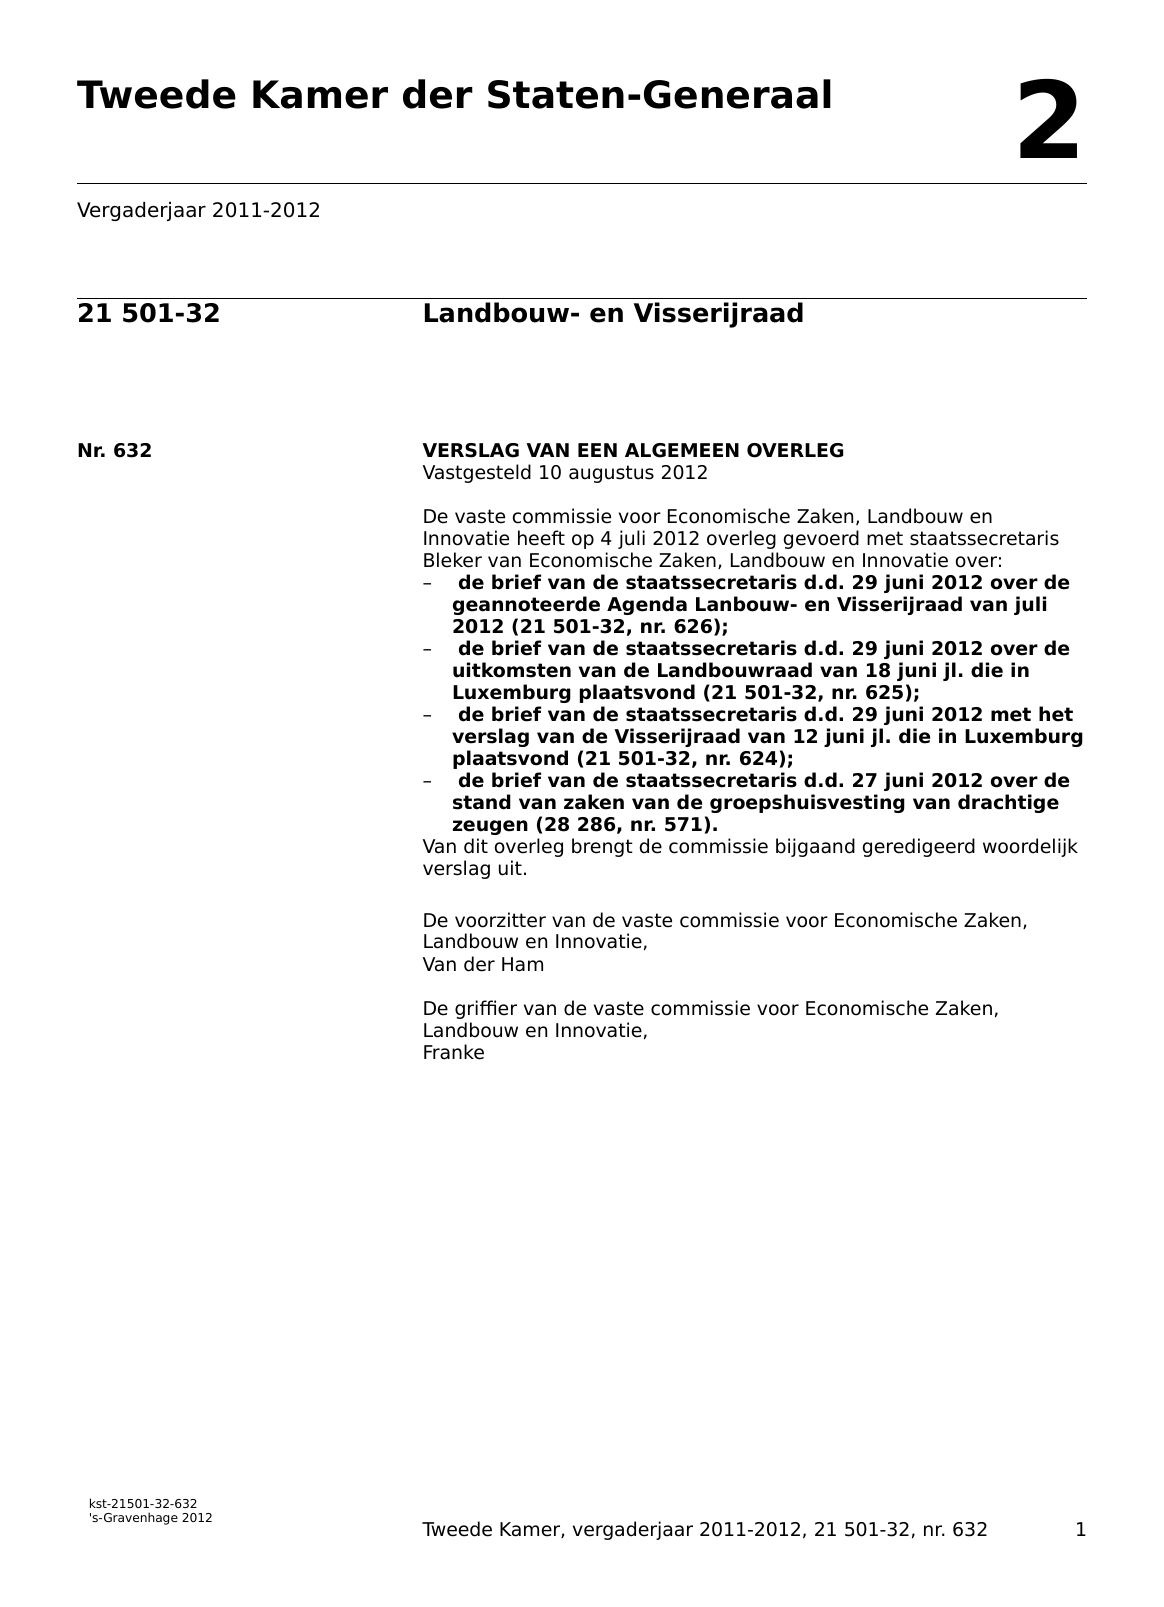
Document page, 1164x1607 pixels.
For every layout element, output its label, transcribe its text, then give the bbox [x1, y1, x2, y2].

text De vaste commissie voor Economische Zaken, Landbouw en Innovatie heeft op 4 juli 2012 overleg gevoerd met staatssecretaris Bleker van Economische Zaken, Landbouw en Innovatie over: [422, 506, 1087, 572]
text Van dit overleg brengt de commissie bijgaand geredigeerd woordelijk verslag uit. [422, 836, 1087, 879]
text kst-21501-32-632 [88, 1497, 323, 1511]
subtitle 21 501-32 Landbouw- en Visserijraad [77, 299, 1087, 329]
text De griffier van de vaste commissie voor Economische Zaken, Landbouw en Innovatie, Franke [422, 998, 1087, 1063]
text Vastgesteld 10 augustus 2012 [422, 462, 1087, 484]
table_header Tweede Kamer der Staten-Generaal [77, 59, 886, 183]
table_cell Vergaderjaar 2011-2012 [77, 184, 1087, 298]
text – de brief van de staatssecretaris d.d. 29 juni 2012 over de geannoteerde Agenda Lanbouw- en Visserijraad van juli 2012 (21 501-32, nr. 626); [422, 572, 1087, 638]
text – de brief van de staatssecretaris d.d. 29 juni 2012 met het verslag van de Visserijraad van 12 juni jl. die in Luxemburg plaatsvond (21 501-32, nr. 624); [422, 704, 1087, 769]
text De voorzitter van de vaste commissie voor Economische Zaken, Landbouw en Innovatie, Van der Ham [422, 909, 1087, 975]
subtitle Nr. 632 VERSLAG VAN EEN ALGEMEEN OVERLEG [77, 440, 1087, 462]
text – de brief van de staatssecretaris d.d. 27 juni 2012 over de stand van zaken van de groepshuisvesting van drachtige zeugen (28 286, nr. 571). [422, 769, 1087, 836]
text 's-Gravenhage 2012 [88, 1511, 323, 1525]
text – de brief van de staatssecretaris d.d. 29 juni 2012 over de uitkomsten van de Landbouwraad van 18 juni jl. die in Luxemburg plaatsvond (21 501-32, nr. 625); [422, 638, 1087, 704]
table_header 2 [886, 59, 1087, 183]
